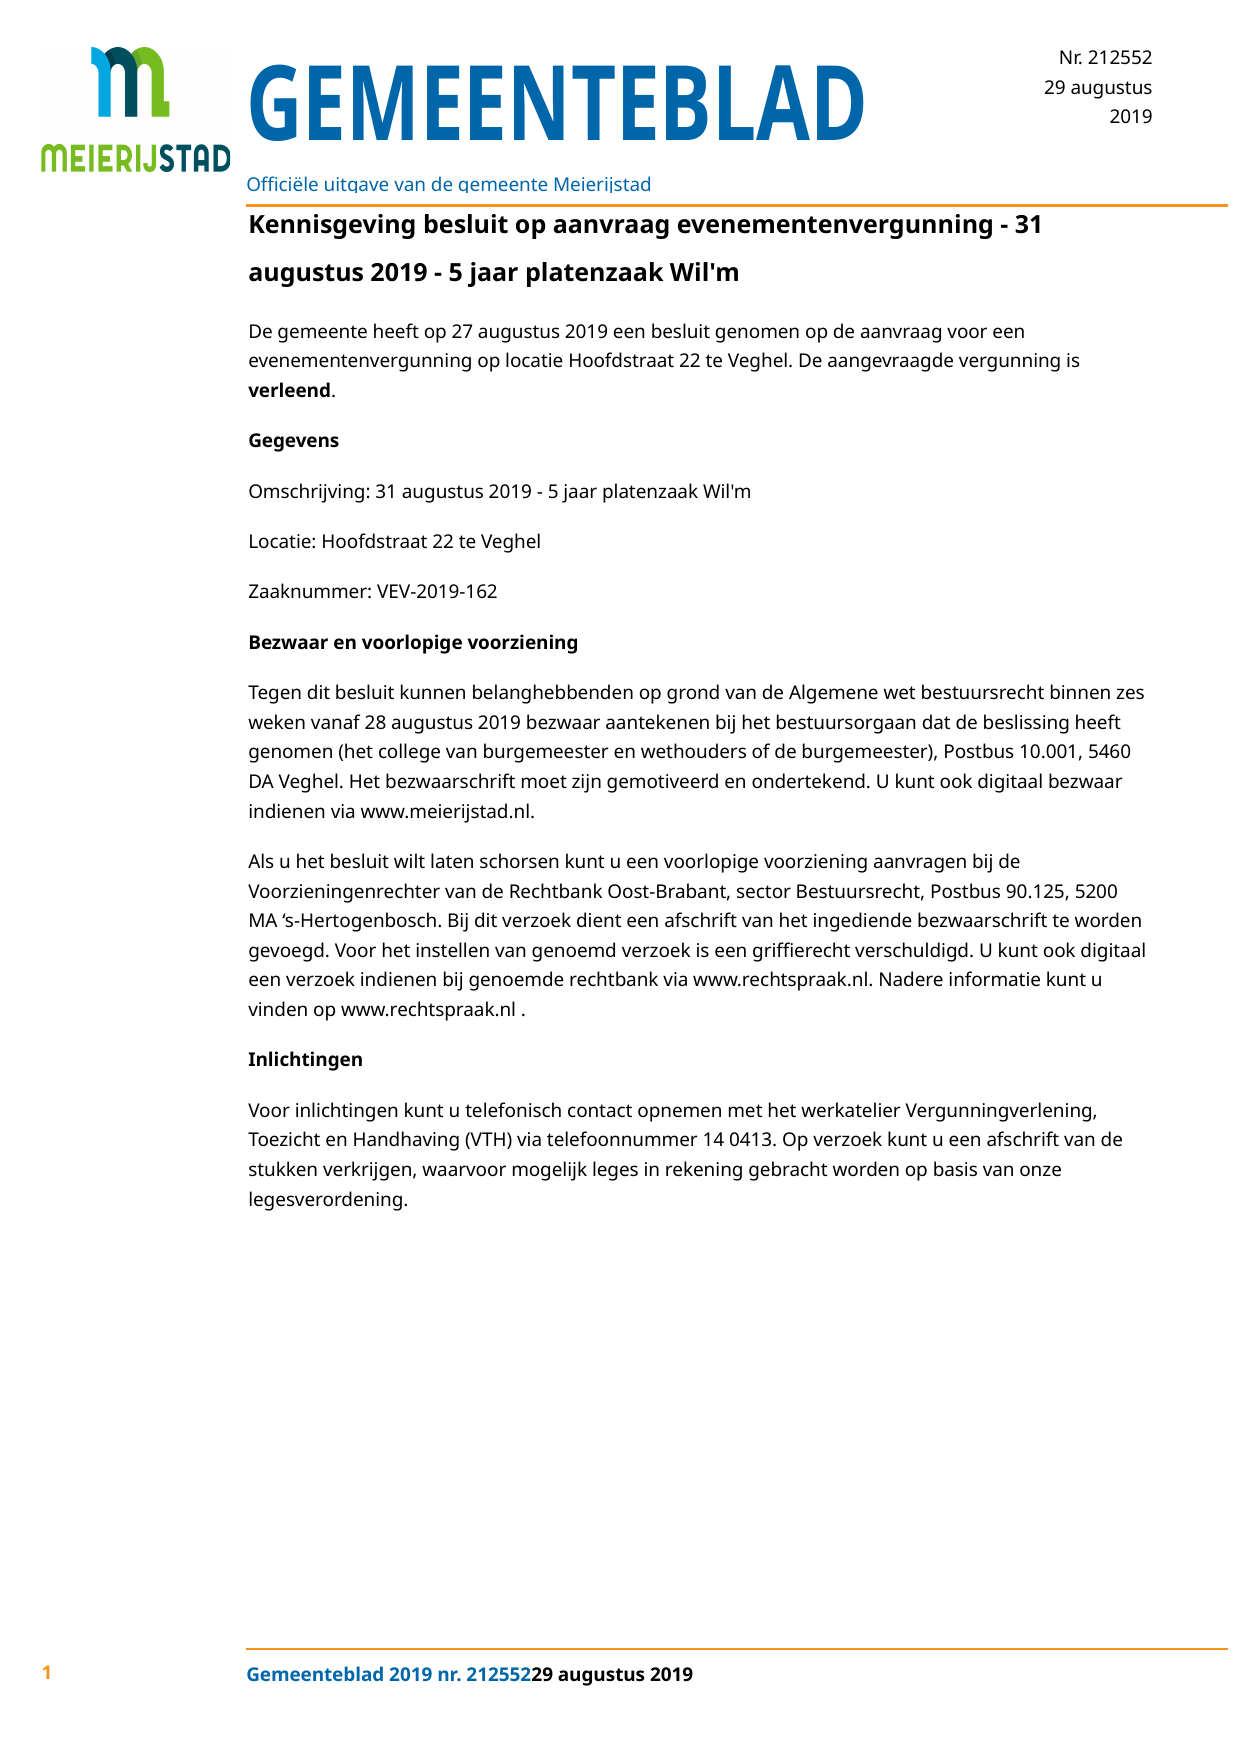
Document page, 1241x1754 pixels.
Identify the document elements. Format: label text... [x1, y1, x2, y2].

text Gegevens [248, 427, 1152, 453]
text Zaaknummer: VEV-2019-162 [248, 579, 1152, 604]
text De gemeente heeft op 27 augustus 2019 een besluit genomen op de aanvraag voor een evenementenvergunning op locatie Hoofdstraat 22 te Veghel. De aangevraagde vergunning is verleend. [248, 318, 1152, 403]
picture [41, 47, 231, 172]
text Als u het besluit wilt laten schorsen kunt u een voorlopige voorziening aanvragen bij de Voorzieningenrechter van de Rechtbank Oost-Brabant, sector Bestuursrecht, Postbus 90.125, 5200 MA ‘s-Hertogenbosch. Bij dit verzoek dient een afschrift van het ingediende bezwaarschrift te worden gevoegd. Voor het instellen van genoemd verzoek is een griffierecht verschuldigd. U kunt ook digitaal een verzoek indienen bij genoemde rechtbank via www.rechtspraak.nl. Nadere informatie kunt u vinden op www.rechtspraak.nl . [248, 848, 1152, 1022]
text Omschrijving: 31 augustus 2019 - 5 jaar platenzaak Wil'm [248, 478, 1152, 504]
text Voor inlichtingen kunt u telefonisch contact opnemen met het werkatelier Vergunningverlening, Toezicht en Handhaving (VTH) via telefoonnummer 14 0413. Op verzoek kunt u een afschrift van de stukken verkrijgen, waarvoor mogelijk leges in rekening gebracht worden op basis van onze legesverordening. [248, 1097, 1152, 1212]
text Inlichtingen [248, 1047, 1152, 1072]
text Bezwaar en voorlopige voorziening [248, 629, 1152, 655]
text Locatie: Hoofdstraat 22 te Veghel [248, 528, 1152, 554]
text Tegen dit besluit kunnen belanghebbenden op grond van de Algemene wet bestuursrecht binnen zes weken vanaf 28 augustus 2019 bezwaar aantekenen bij het bestuursorgaan dat de beslissing heeft genomen (het college van burgemeester en wethouders of de burgemeester), Postbus 10.001, 5460 DA Veghel. Het bezwaarschrift moet zijn gemotiveerd en ondertekend. U kunt ook digitaal bezwaar indienen via www.meierijstad.nl. [248, 679, 1152, 824]
text Kennisgeving besluit op aanvraag evenementenvergunning - 31 augustus 2019 - 5 jaar platenzaak Wil'm [248, 207, 1152, 288]
